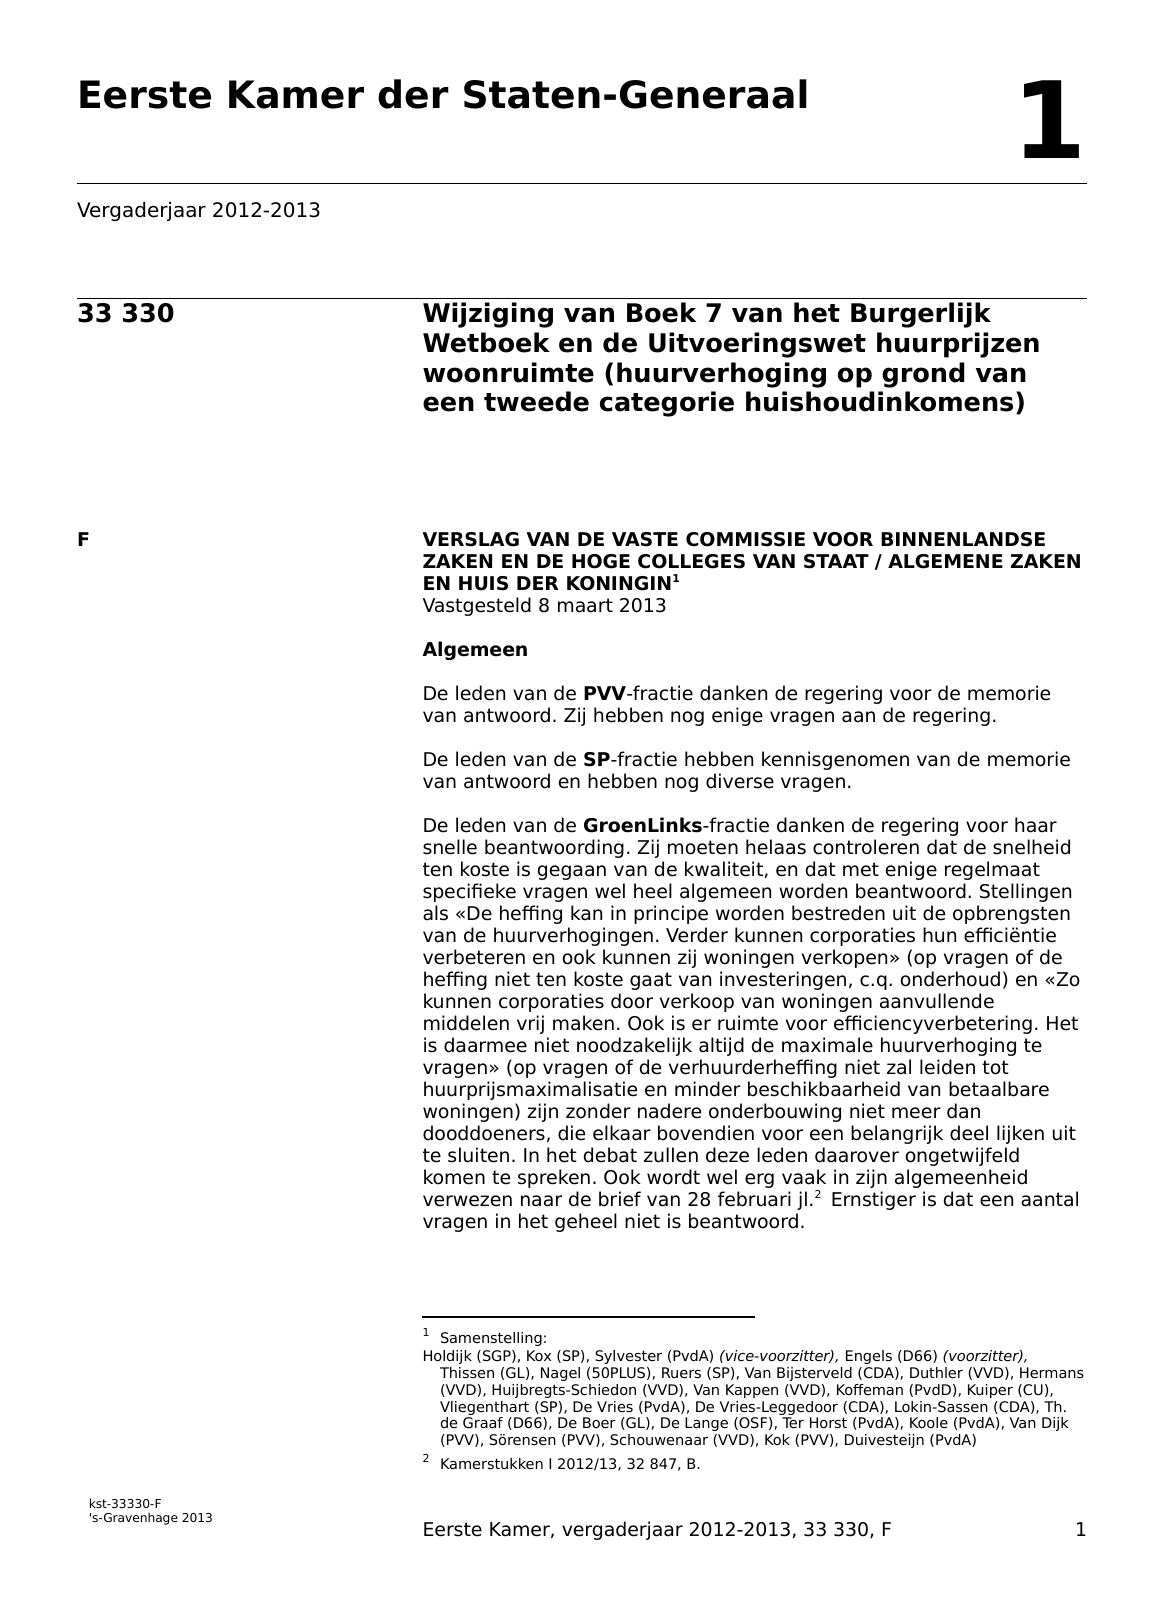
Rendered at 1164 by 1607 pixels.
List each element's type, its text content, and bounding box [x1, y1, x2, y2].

text Vastgesteld 8 maart 2013 [422, 595, 1087, 617]
table_cell Vergaderjaar 2012-2013 [77, 184, 1087, 298]
subtitle F VERSLAG VAN DE VASTE COMMISSIE VOOR BINNENLANDSE ZAKEN EN DE HOGE COLLEGES VAN STAAT / ALGEMENE ZAKEN EN HUIS DER KONINGIN [77, 529, 1087, 595]
text De leden van de SP-fractie hebben kennisgenomen van de memorie van antwoord en hebben nog diverse vragen. [422, 749, 1087, 793]
text De leden van de GroenLinks-fractie danken de regering voor haar snelle beantwoording. Zij moeten helaas controleren dat de snelheid ten koste is gegaan van de kwaliteit, en dat met enige regelmaat specifieke vragen wel heel algemeen worden beantwoord. Stellingen als «De heffing kan in principe worden bestreden uit de opbrengsten van de huurverhogingen. Verder kunnen corporaties hun efficiëntie verbeteren en ook kunnen zij woningen verkopen» (op vragen of de heffing niet ten koste gaat van investeringen, c.q. onderhoud) en «Zo kunnen corporaties door verkoop van woningen aanvullende middelen vrij maken. Ook is er ruimte voor efficiencyverbetering. Het is daarmee niet noodzakelijk altijd de maximale huurverhoging te vragen» (op vragen of de verhuurderheffing niet zal leiden tot huurprijsmaximalisatie en minder beschikbaarheid van betaalbare woningen) zijn zonder nadere onderbouwing niet meer dan dooddoeners, die elkaar bovendien voor een belangrijk deel lijken uit te sluiten. In het debat zullen deze leden daarover ongetwijfeld komen te spreken. Ook wordt wel erg vaak in zijn algemeenheid verwezen naar de brief van 28 februari jl. Ernstiger is dat een aantal vragen in het geheel niet is beantwoord. [422, 815, 1087, 1233]
text Kamerstukken I 2012/13, 32 847, B. [422, 1452, 1087, 1474]
table_header 1 [886, 59, 1087, 183]
text Samenstelling: [422, 1326, 1087, 1348]
text kst-33330-F [88, 1497, 323, 1511]
subtitle Algemeen [422, 639, 1087, 661]
subtitle 33 330 Wijziging van Boek 7 van het Burgerlijk Wetboek en de Uitvoeringswet huurprijzen woonruimte (huurverhoging op grond van een tweede categorie huishoudinkomens) [77, 299, 1087, 418]
text Holdijk (SGP), Kox (SP), Sylvester (PvdA) (vice-voorzitter), Engels (D66) (voorzitter), Thissen (GL), Nagel (50PLUS), Ruers (SP), Van Bijsterveld (CDA), Duthler (VVD), Hermans (VVD), Huijbregts-Schiedon (VVD), Van Kappen (VVD), Koffeman (PvdD), Kuiper (CU), Vliegenthart (SP), De Vries (PvdA), De Vries-Leggedoor (CDA), Lokin-Sassen (CDA), Th. de Graaf (D66), De Boer (GL), De Lange (OSF), Ter Horst (PvdA), Koole (PvdA), Van Dijk (PVV), Sörensen (PVV), Schouwenaar (VVD), Kok (PVV), Duivesteijn (PvdA) [422, 1348, 1087, 1449]
table_header Eerste Kamer der Staten-Generaal [77, 59, 886, 183]
text De leden van de PVV-fractie danken de regering voor de memorie van antwoord. Zij hebben nog enige vragen aan de regering. [422, 683, 1087, 727]
text 's-Gravenhage 2013 [88, 1511, 323, 1525]
